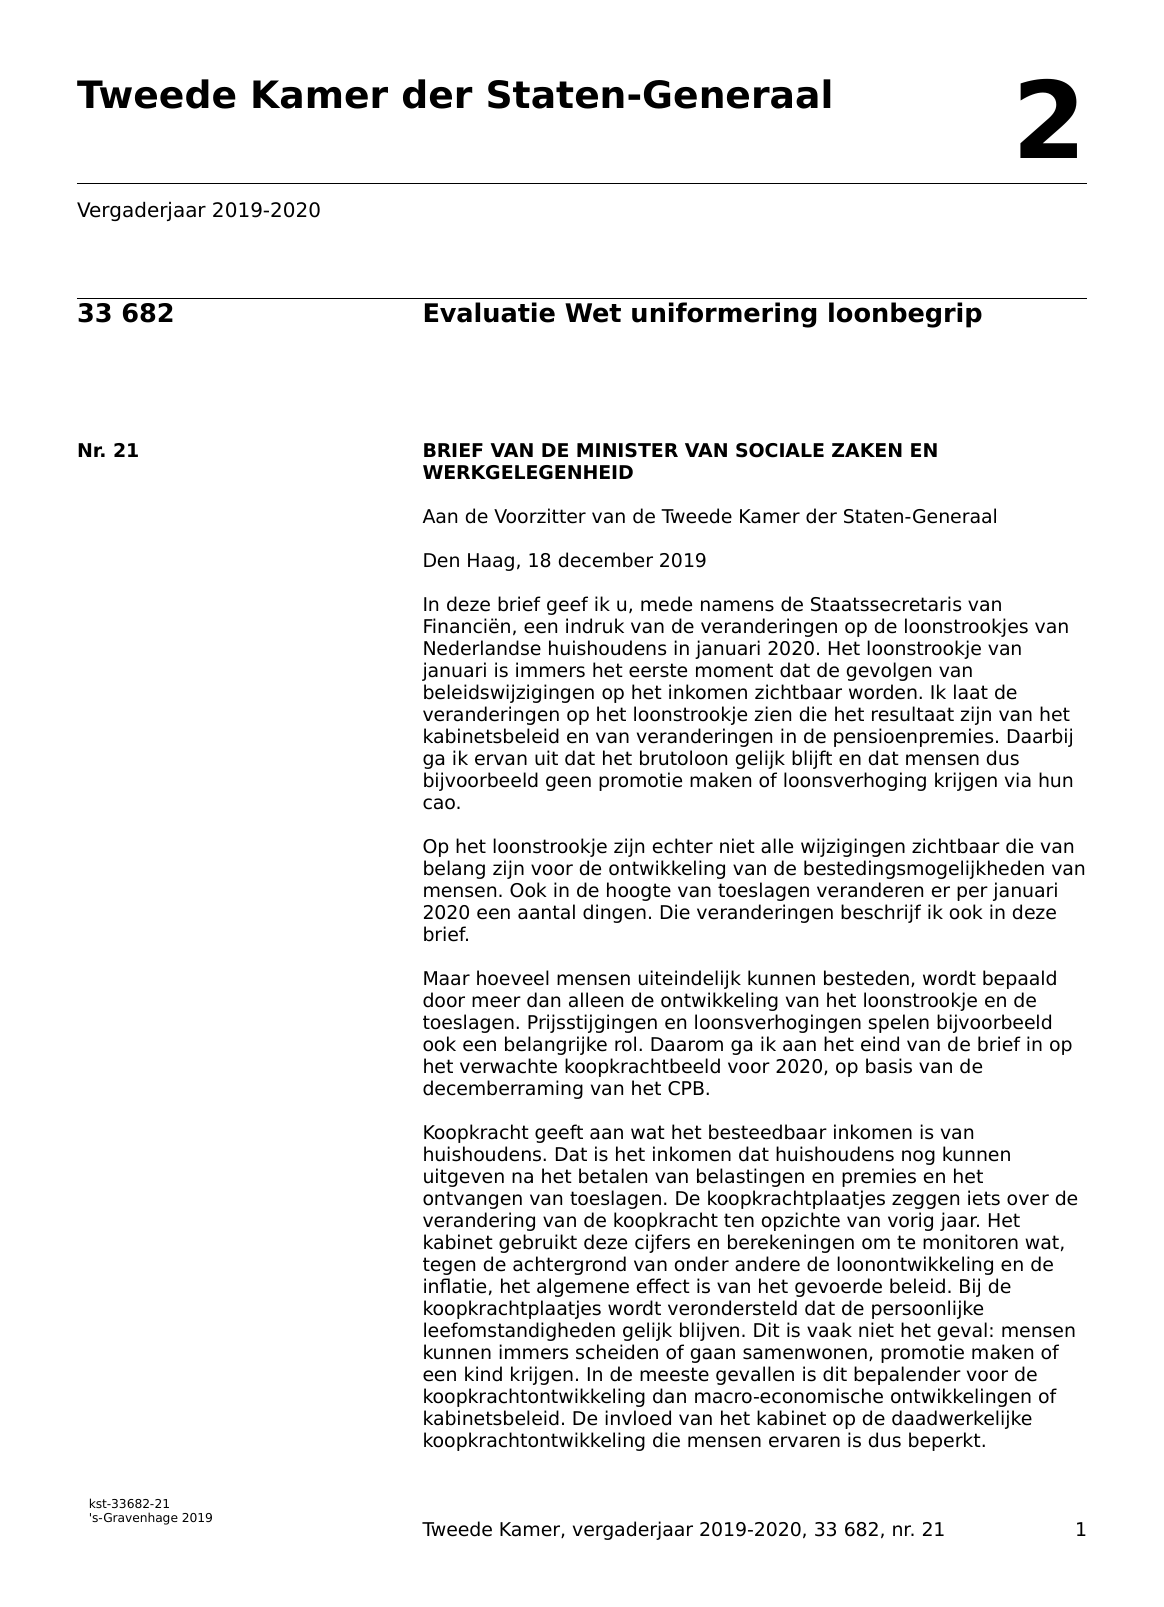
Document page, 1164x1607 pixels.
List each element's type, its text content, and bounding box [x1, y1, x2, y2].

table_header 2 [886, 59, 1087, 183]
text 's-Gravenhage 2019 [88, 1511, 323, 1525]
text Maar hoeveel mensen uiteindelijk kunnen besteden, wordt bepaald door meer dan alleen de ontwikkeling van het loonstrookje en de toeslagen. Prijsstijgingen en loonsverhogingen spelen bijvoorbeeld ook een belangrijke rol. Daarom ga ik aan het eind van de brief in op het verwachte koopkrachtbeeld voor 2020, op basis van de decemberraming van het CPB. [422, 968, 1087, 1100]
subtitle Nr. 21 BRIEF VAN DE MINISTER VAN SOCIALE ZAKEN EN WERKGELEGENHEID [77, 440, 1087, 484]
text In deze brief geef ik u, mede namens de Staatssecretaris van Financiën, een indruk van de veranderingen op de loonstrookjes van Nederlandse huishoudens in januari 2020. Het loonstrookje van januari is immers het eerste moment dat de gevolgen van beleidswijzigingen op het inkomen zichtbaar worden. Ik laat de veranderingen op het loonstrookje zien die het resultaat zijn van het kabinetsbeleid en van veranderingen in de pensioenpremies. Daarbij ga ik ervan uit dat het brutoloon gelijk blijft en dat mensen dus bijvoorbeeld geen promotie maken of loonsverhoging krijgen via hun cao. [422, 594, 1087, 814]
text Den Haag, 18 december 2019 [422, 550, 1087, 572]
table_header Tweede Kamer der Staten-Generaal [77, 59, 886, 183]
text Op het loonstrookje zijn echter niet alle wijzigingen zichtbaar die van belang zijn voor de ontwikkeling van de bestedingsmogelijkheden van mensen. Ook in de hoogte van toeslagen veranderen er per januari 2020 een aantal dingen. Die veranderingen beschrijf ik ook in deze brief. [422, 836, 1087, 946]
text Koopkracht geeft aan wat het besteedbaar inkomen is van huishoudens. Dat is het inkomen dat huishoudens nog kunnen uitgeven na het betalen van belastingen en premies en het ontvangen van toeslagen. De koopkrachtplaatjes zeggen iets over de verandering van de koopkracht ten opzichte van vorig jaar. Het kabinet gebruikt deze cijfers en berekeningen om te monitoren wat, tegen de achtergrond van onder andere de loonontwikkeling en de inflatie, het algemene effect is van het gevoerde beleid. Bij de koopkrachtplaatjes wordt verondersteld dat de persoonlijke leefomstandigheden gelijk blijven. Dit is vaak niet het geval: mensen kunnen immers scheiden of gaan samenwonen, promotie maken of een kind krijgen. In de meeste gevallen is dit bepalender voor de koopkrachtontwikkeling dan macro-economische ontwikkelingen of kabinetsbeleid. De invloed van het kabinet op de daadwerkelijke koopkrachtontwikkeling die mensen ervaren is dus beperkt. [422, 1122, 1087, 1452]
text Aan de Voorzitter van de Tweede Kamer der Staten-Generaal [422, 506, 1087, 528]
text kst-33682-21 [88, 1497, 323, 1511]
subtitle 33 682 Evaluatie Wet uniformering loonbegrip [77, 299, 1087, 329]
table_cell Vergaderjaar 2019-2020 [77, 184, 1087, 298]
